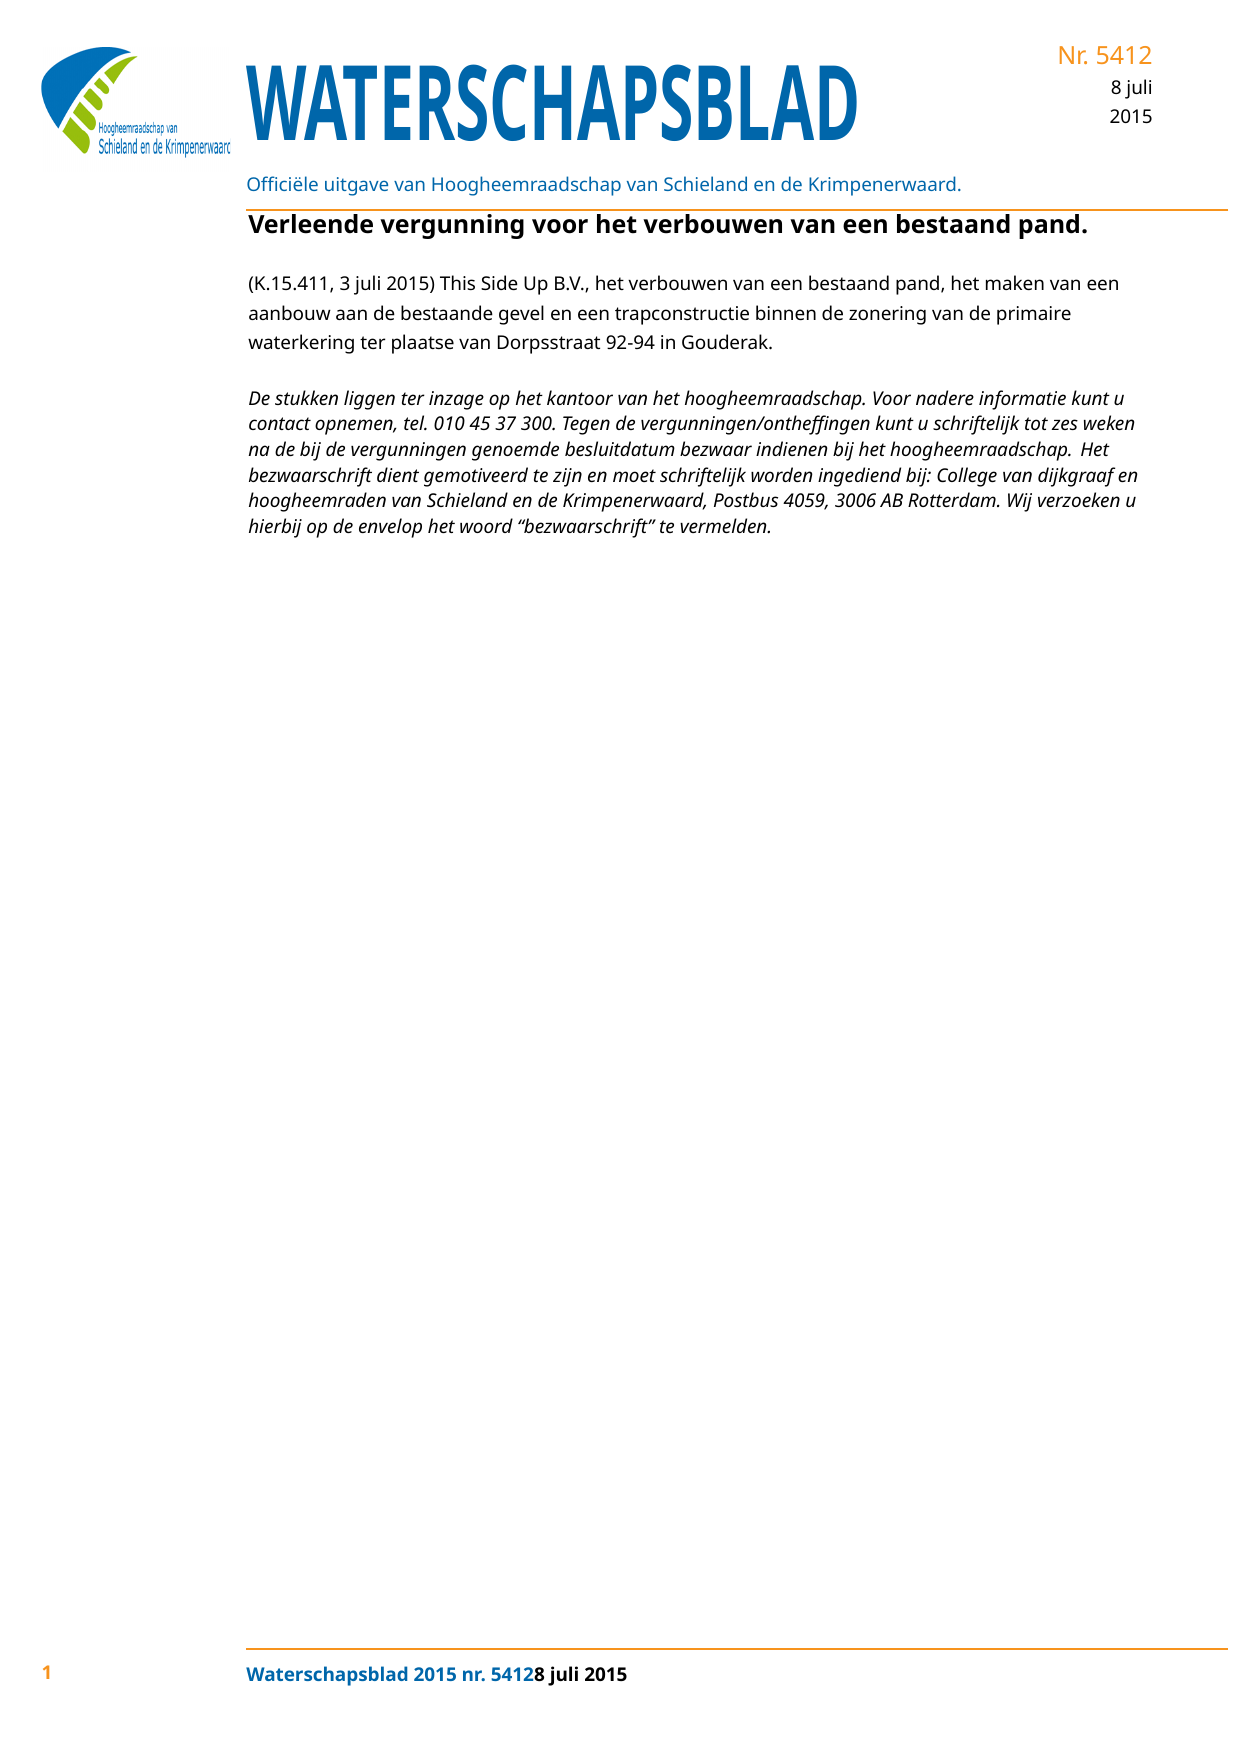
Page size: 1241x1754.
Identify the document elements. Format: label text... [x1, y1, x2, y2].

text Verleende vergunning voor het verbouwen van een bestaand pand. [248, 211, 1152, 241]
text (K.15.411, 3 juli 2015) This Side Up B.V., het verbouwen van een bestaand pand, het maken van een aanbouw aan de bestaande gevel en een trapconstructie binnen de zonering van de primaire waterkering ter plaatse van Dorpsstraat 92-94 in Gouderak. [248, 270, 1152, 355]
picture [41, 47, 231, 172]
text De stukken liggen ter inzage op het kantoor van het hoogheemraadschap. Voor nadere informatie kunt u contact opnemen, tel. 010 45 37 300. Tegen de vergunningen/ontheffingen kunt u schriftelijk tot zes weken na de bij de vergunningen genoemde besluitdatum bezwaar indienen bij het hoogheemraadschap. Het bezwaarschrift dient gemotiveerd te zijn en moet schriftelijk worden ingediend bij: College van dijkgraaf en hoogheemraden van Schieland en de Krimpenerwaard, Postbus 4059, 3006 AB Rotterdam. Wij verzoeken u hierbij op de envelop het woord “bezwaarschrift” te vermelden. [248, 385, 1152, 539]
